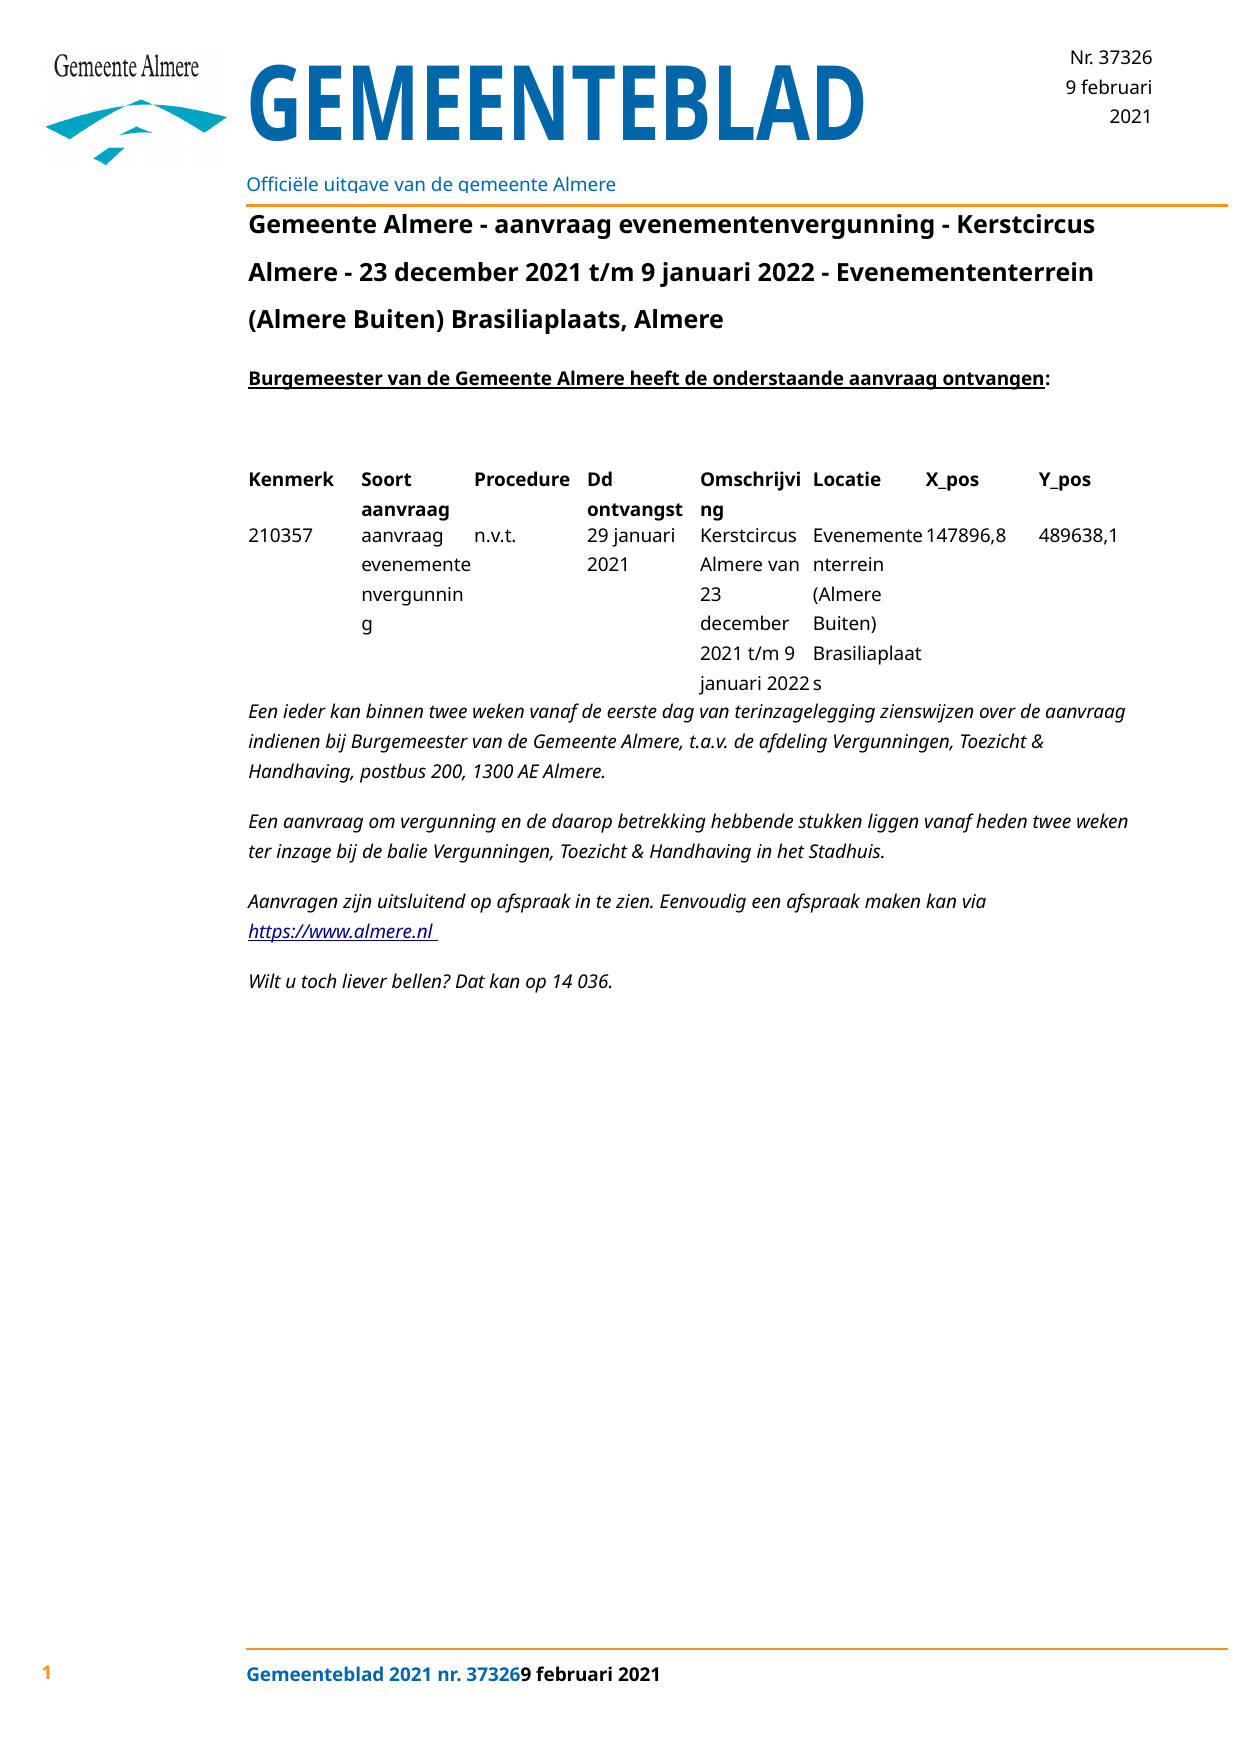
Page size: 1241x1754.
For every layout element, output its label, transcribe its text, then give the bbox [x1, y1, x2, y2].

table_cell aanvraag evenementenvergunning [361, 522, 474, 695]
text Wilt u toch liever bellen? Dat kan op 14 036. [248, 968, 1152, 994]
table_cell 29 januari 2021 [587, 522, 700, 695]
picture [41, 47, 231, 172]
table_header Y_pos [1039, 466, 1152, 522]
table_cell Kerstcircus Almere van 23 december 2021 t/m 9 januari 2022 [700, 522, 813, 695]
table_header Procedure [474, 466, 587, 522]
table_cell n.v.t. [474, 522, 587, 695]
table_header Omschrijving [700, 466, 813, 522]
table_header Kenmerk [248, 466, 361, 522]
table_cell Evenemententerrein (Almere Buiten) Brasiliaplaats [813, 522, 926, 695]
text Aanvragen zijn uitsluitend op afspraak in te zien. Eenvoudig een afspraak maken kan via https://www.almere.nl [248, 888, 1152, 943]
text Burgemeester van de Gemeente Almere heeft de onderstaande aanvraag ontvangen: [248, 366, 1152, 391]
table_header X_pos [926, 466, 1038, 522]
text Een aanvraag om vergunning en de daarop betrekking hebbende stukken liggen vanaf heden twee weken ter inzage bij de balie Vergunningen, Toezicht & Handhaving in het Stadhuis. [248, 808, 1152, 863]
text Gemeente Almere - aanvraag evenementenvergunning - Kerstcircus Almere - 23 december 2021 t/m 9 januari 2022 - Evenemententerrein (Almere Buiten) Brasiliaplaats, Almere [248, 207, 1152, 336]
table_header Locatie [813, 466, 926, 522]
table_cell 489638,1 [1039, 522, 1152, 695]
table_header Dd ontvangst [587, 466, 700, 522]
table_cell 147896,8 [926, 522, 1038, 695]
table_cell 210357 [248, 522, 361, 695]
text Een ieder kan binnen twee weken vanaf de eerste dag van terinzagelegging zienswijzen over de aanvraag indienen bij Burgemeester van de Gemeente Almere, t.a.v. de afdeling Vergunningen, Toezicht & Handhaving, postbus 200, 1300 AE Almere. [248, 699, 1152, 783]
table_header Soort aanvraag [361, 466, 474, 522]
